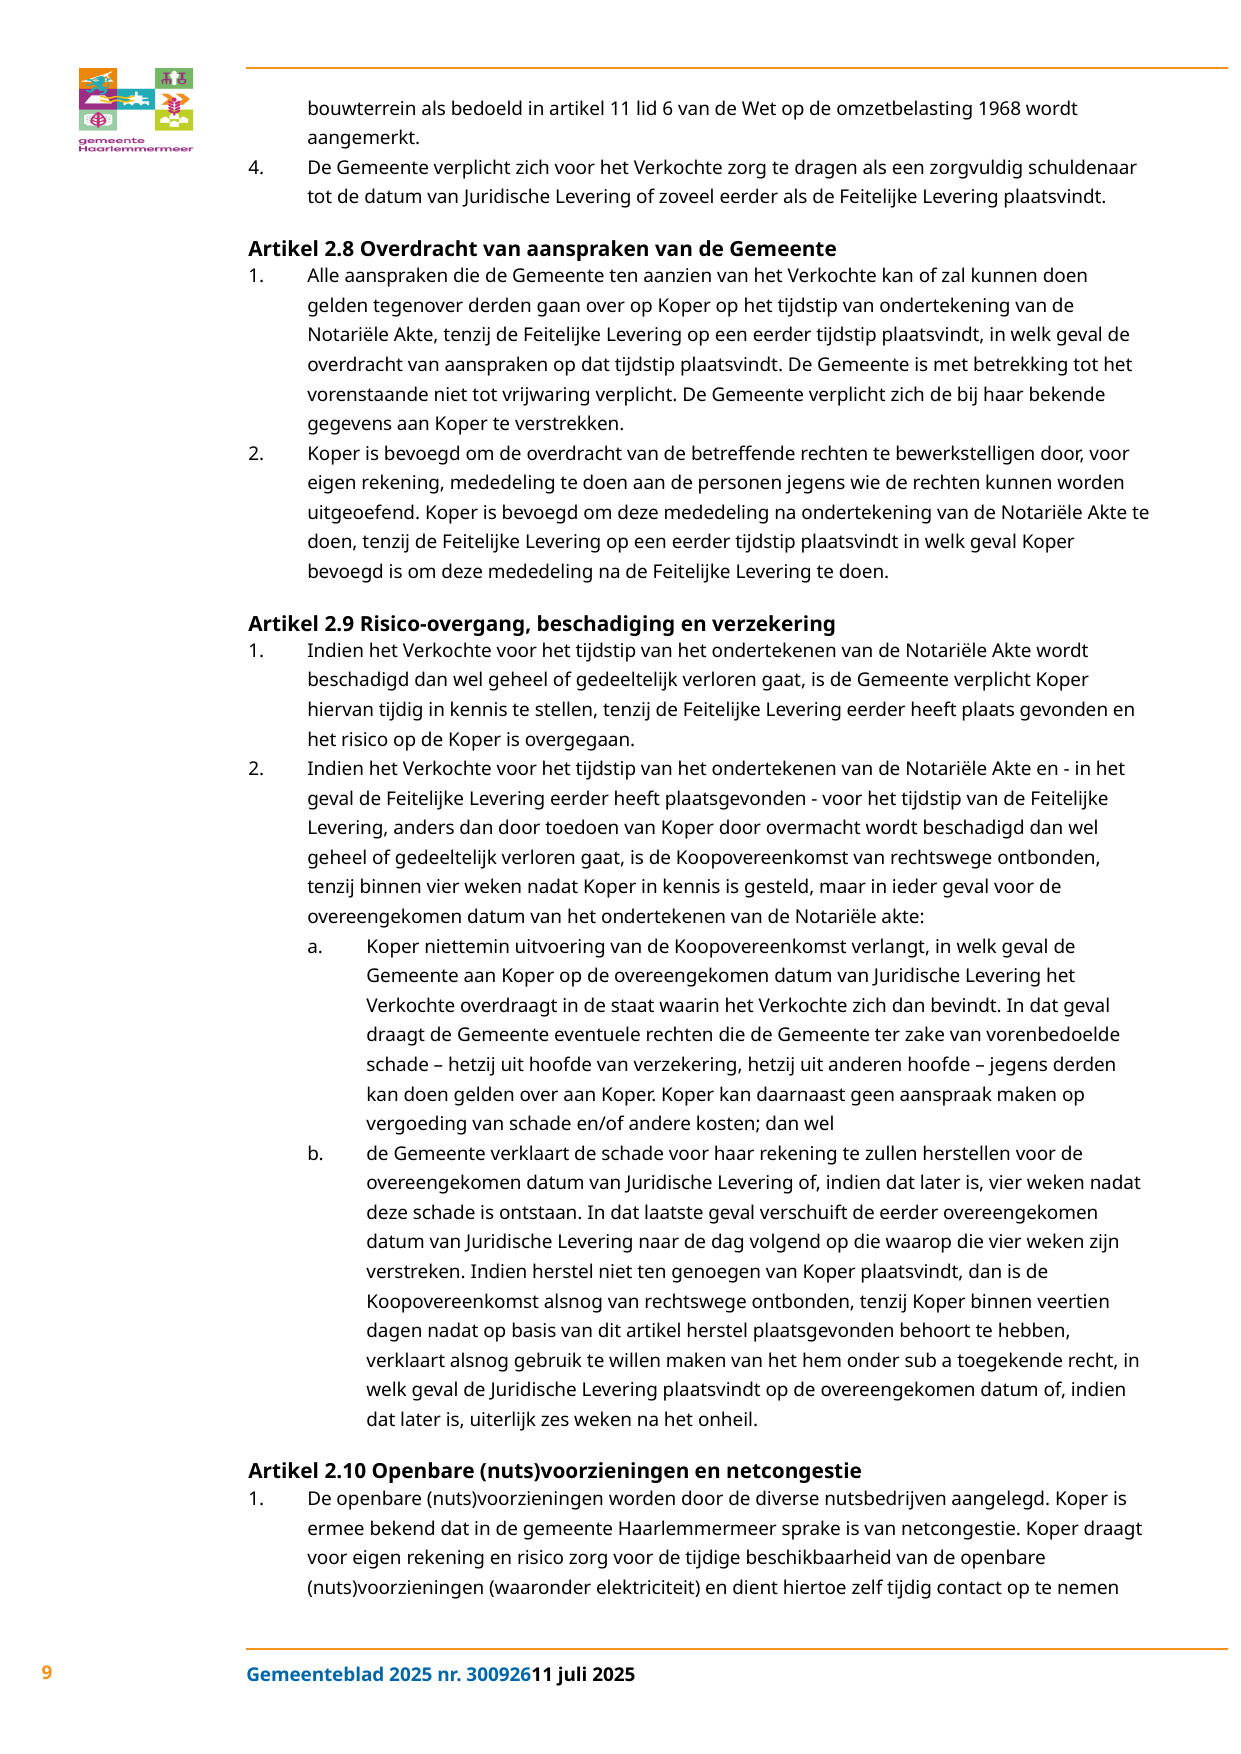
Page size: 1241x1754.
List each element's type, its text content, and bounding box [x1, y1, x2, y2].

list Koper is bevoegd om de overdracht van de betreffende rechten te bewerkstelligen door, voor eigen rekening, mededeling te doen aan de personen jegens wie de rechten kunnen worden uitgeoefend. Koper is bevoegd om deze mededeling na ondertekening van de Notariële Akte te doen, tenzij de Feitelijke Levering op een eerder tijdstip plaatsvindt in welk geval Koper bevoegd is om deze mededeling na de Feitelijke Levering te doen. [248, 440, 1152, 584]
list De openbare (nuts)voorzieningen worden door de diverse nutsbedrijven aangelegd. Koper is ermee bekend dat in de gemeente Haarlemmermeer sprake is van netcongestie. Koper draagt voor eigen rekening en risico zorg voor de tijdige beschikbaarheid van de openbare (nuts)voorzieningen (waaronder elektriciteit) en dient hiertoe zelf tijdig contact op te nemen [248, 1485, 1152, 1599]
list bouwterrein als bedoeld in artikel 11 lid 6 van de Wet op de omzetbelasting 1968 wordt aangemerkt. [248, 95, 1152, 150]
list Koper niettemin uitvoering van de Koopovereenkomst verlangt, in welk geval de Gemeente aan Koper op de overeengekomen datum van Juridische Levering het Verkochte overdraagt in de staat waarin het Verkochte zich dan bevindt. In dat geval draagt de Gemeente eventuele rechten die de Gemeente ter zake van vorenbedoelde schade – hetzij uit hoofde van verzekering, hetzij uit anderen hoofde – jegens derden kan doen gelden over aan Koper. Koper kan daarnaast geen aanspraak maken op vergoeding van schade en/of andere kosten; dan wel [307, 933, 1152, 1136]
list de Gemeente verklaart de schade voor haar rekening te zullen herstellen voor de overeengekomen datum van Juridische Levering of, indien dat later is, vier weken nadat deze schade is ontstaan. In dat laatste geval verschuift de eerder overeengekomen datum van Juridische Levering naar de dag volgend op die waarop die vier weken zijn verstreken. Indien herstel niet ten genoegen van Koper plaatsvindt, dan is de Koopovereenkomst alsnog van rechtswege ontbonden, tenzij Koper binnen veertien dagen nadat op basis van dit artikel herstel plaatsgevonden behoort te hebben, verklaart alsnog gebruik te willen maken van het hem onder sub a toegekende recht, in welk geval de Juridische Levering plaatsvindt op de overeengekomen datum of, indien dat later is, uiterlijk zes weken na het onheil. [307, 1140, 1152, 1432]
text Artikel 2.10 Openbare (nuts)voorzieningen en netcongestie [248, 1457, 1152, 1485]
list Indien het Verkochte voor het tijdstip van het ondertekenen van de Notariële Akte wordt beschadigd dan wel geheel of gedeeltelijk verloren gaat, is de Gemeente verplicht Koper hiervan tijdig in kennis te stellen, tenzij de Feitelijke Levering eerder heeft plaats gevonden en het risico op de Koper is overgegaan. [248, 637, 1152, 752]
list De Gemeente verplicht zich voor het Verkochte zorg te dragen als een zorgvuldig schuldenaar tot de datum van Juridische Levering of zoveel eerder als de Feitelijke Levering plaatsvindt. [248, 154, 1152, 209]
list Indien het Verkochte voor het tijdstip van het ondertekenen van de Notariële Akte en - in het geval de Feitelijke Levering eerder heeft plaatsgevonden - voor het tijdstip van de Feitelijke Levering, anders dan door toedoen van Koper door overmacht wordt beschadigd dan wel geheel of gedeeltelijk verloren gaat, is de Koopovereenkomst van rechtswege ontbonden, tenzij binnen vier weken nadat Koper in kennis is gesteld, maar in ieder geval voor de overeengekomen datum van het ondertekenen van de Notariële akte: [248, 755, 1152, 929]
picture [41, 47, 231, 172]
text Artikel 2.8 Overdracht van aanspraken van de Gemeente [248, 234, 1152, 262]
text Artikel 2.9 Risico-overgang, beschadiging en verzekering [248, 609, 1152, 637]
list Alle aanspraken die de Gemeente ten aanzien van het Verkochte kan of zal kunnen doen gelden tegenover derden gaan over op Koper op het tijdstip van ondertekening van de Notariële Akte, tenzij de Feitelijke Levering op een eerder tijdstip plaatsvindt, in welk geval de overdracht van aanspraken op dat tijdstip plaatsvindt. De Gemeente is met betrekking tot het vorenstaande niet tot vrijwaring verplicht. De Gemeente verplicht zich de bij haar bekende gegevens aan Koper te verstrekken. [248, 262, 1152, 436]
